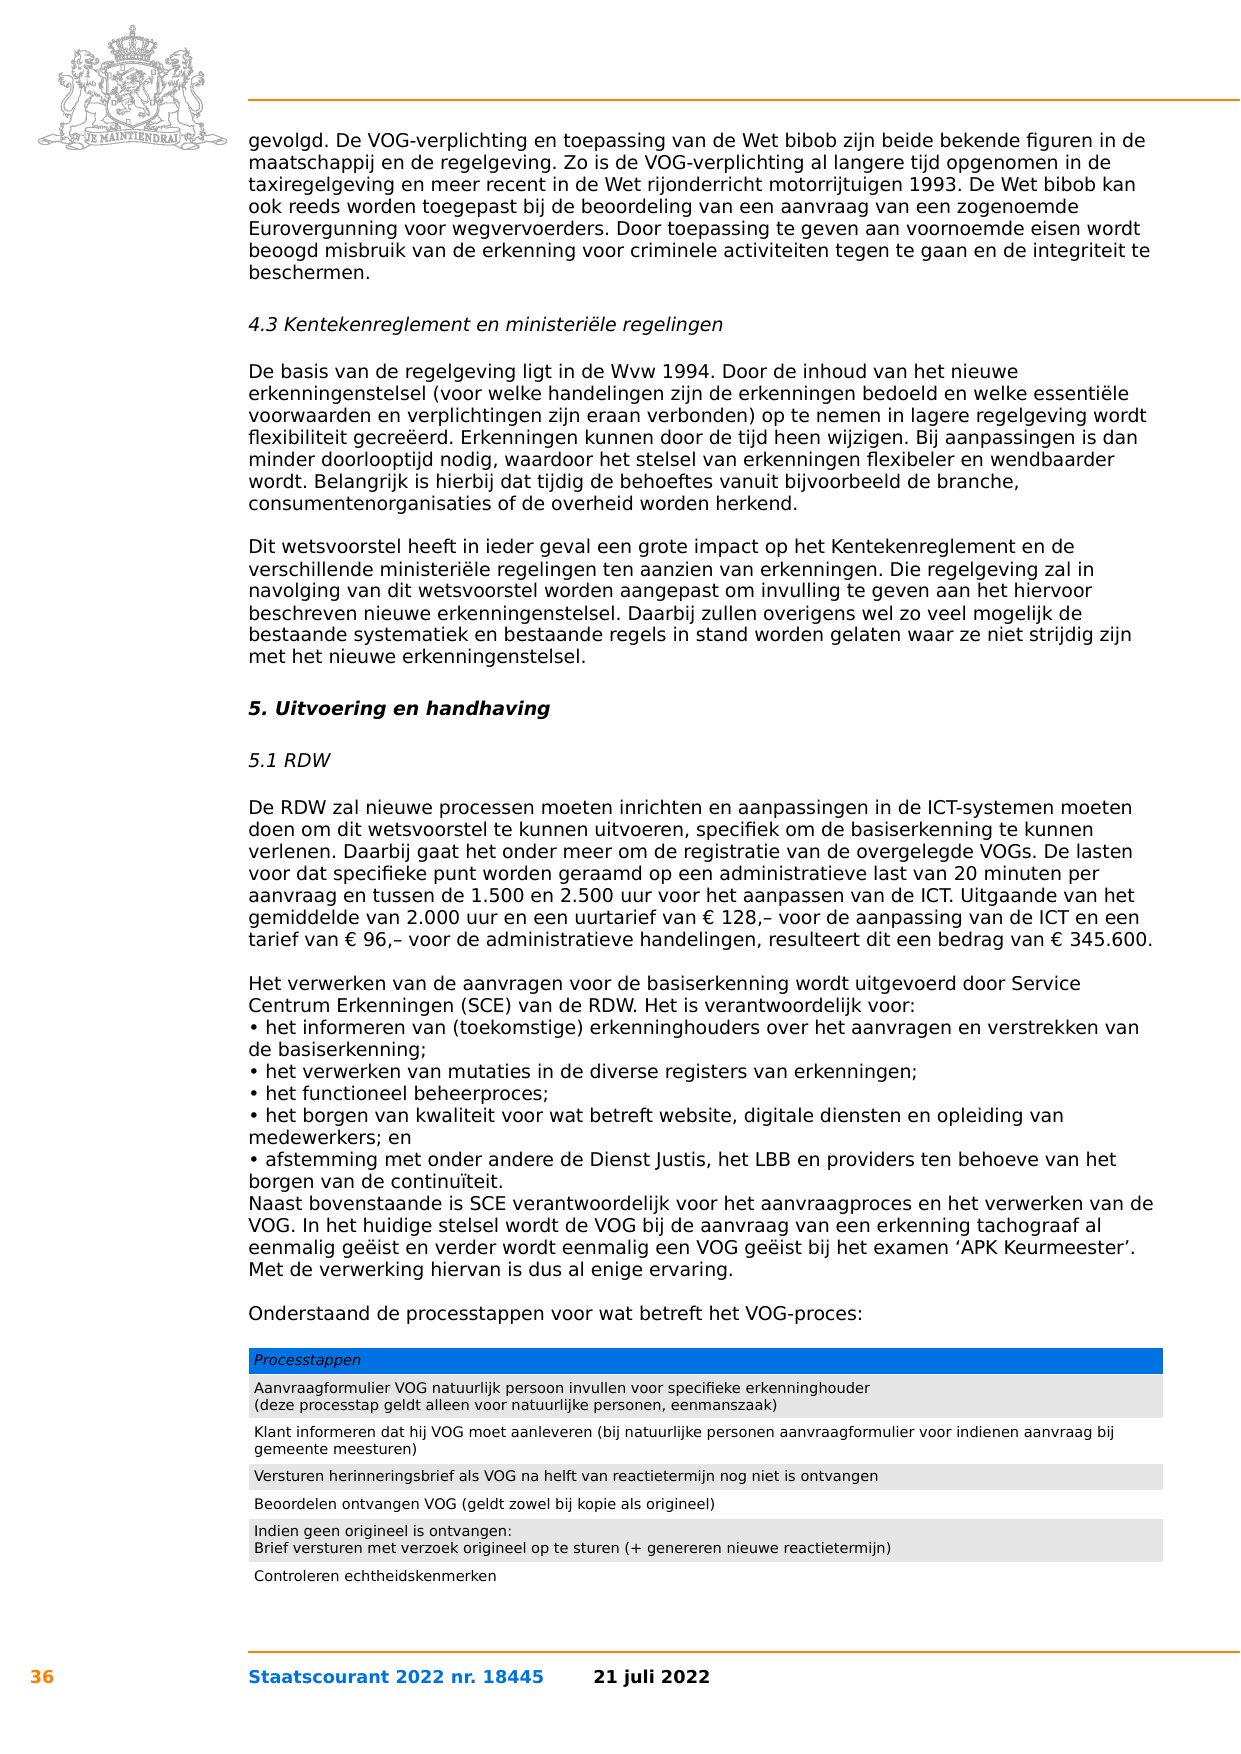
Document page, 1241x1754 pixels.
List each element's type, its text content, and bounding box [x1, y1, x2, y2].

text • het borgen van kwaliteit voor wat betreft website, digitale diensten en opleiding van medewerkers; en [248, 1105, 1163, 1149]
text • het verwerken van mutaties in de diverse registers van erkenningen; [248, 1061, 1163, 1083]
picture [38, 25, 227, 150]
table_cell Controleren echtheidskenmerken [249, 1563, 1163, 1589]
table_cell Indien geen origineel is ontvangen: Brief versturen met verzoek origineel op te sturen (+ genereren nieuwe reactietermijn) [249, 1519, 1163, 1562]
text • het informeren van (toekomstige) erkenninghouders over het aanvragen en verstrekken van de basiserkenning; [248, 1017, 1163, 1061]
text Naast bovenstaande is SCE verantwoordelijk voor het aanvraagproces en het verwerken van de VOG. In het huidige stelsel wordt de VOG bij de aanvraag van een erkenning tachograaf al eenmalig geëist en verder wordt eenmalig een VOG geëist bij het examen ‘APK Keurmeester’. Met de verwerking hiervan is dus al enige ervaring. [248, 1193, 1163, 1281]
table_header Processtappen [249, 1348, 1163, 1374]
text De basis van de regelgeving ligt in de Wvw 1994. Door de inhoud van het nieuwe erkenningenstelsel (voor welke handelingen zijn de erkenningen bedoeld en welke essentiële voorwaarden en verplichtingen zijn eraan verbonden) op te nemen in lagere regelgeving wordt flexibiliteit gecreëerd. Erkenningen kunnen door de tijd heen wijzigen. Bij aanpassingen is dan minder doorlooptijd nodig, waardoor het stelsel van erkenningen flexibeler en wendbaarder wordt. Belangrijk is hierbij dat tijdig de behoeftes vanuit bijvoorbeeld de branche, consumentenorganisaties of de overheid worden herkend. [248, 361, 1163, 514]
text Onderstaand de processtappen voor wat betreft het VOG-proces: [248, 1303, 1163, 1324]
table_cell Beoordelen ontvangen VOG (geldt zowel bij kopie als origineel) [249, 1491, 1163, 1517]
table_cell Klant informeren dat hij VOG moet aanleveren (bij natuurlijke personen aanvraagformulier voor indienen aanvraag bij gemeente meesturen) [249, 1419, 1163, 1463]
table_cell Versturen herinneringsbrief als VOG na helft van reactietermijn nog niet is ontvangen [249, 1464, 1163, 1490]
subtitle 4.3 Kentekenreglement en ministeriële regelingen [248, 314, 1163, 336]
text Het verwerken van de aanvragen voor de basiserkenning wordt uitgevoerd door Service Centrum Erkenningen (SCE) van de RDW. Het is verantwoordelijk voor: [248, 973, 1163, 1017]
text De RDW zal nieuwe processen moeten inrichten en aanpassingen in de ICT-systemen moeten doen om dit wetsvoorstel te kunnen uitvoeren, specifiek om de basiserkenning te kunnen verlenen. Daarbij gaat het onder meer om de registratie van de overgelegde VOGs. De lasten voor dat specifieke punt worden geraamd op een administratieve last van 20 minuten per aanvraag en tussen de 1.500 en 2.500 uur voor het aanpassen van de ICT. Uitgaande van het gemiddelde van 2.000 uur en een uurtarief van € 128,– voor de aanpassing van de ICT en een tarief van € 96,– voor de administratieve handelingen, resulteert dit een bedrag van € 345.600. [248, 797, 1163, 951]
text gevolgd. De VOG-verplichting en toepassing van de Wet bibob zijn beide bekende figuren in de maatschappij en de regelgeving. Zo is de VOG-verplichting al langere tijd opgenomen in de taxiregelgeving en meer recent in de Wet rijonderricht motorrijtuigen 1993. De Wet bibob kan ook reeds worden toegepast bij de beoordeling van een aanvraag van een zogenoemde Eurovergunning voor wegvervoerders. Door toepassing te geven aan voornoemde eisen wordt beoogd misbruik van de erkenning voor criminele activiteiten tegen te gaan en de integriteit te beschermen. [248, 130, 1163, 284]
text • het functioneel beheerproces; [248, 1083, 1163, 1105]
text Dit wetsvoorstel heeft in ieder geval een grote impact op het Kentekenreglement en de verschillende ministeriële regelingen ten aanzien van erkenningen. Die regelgeving zal in navolging van dit wetsvoorstel worden aangepast om invulling te geven aan het hiervoor beschreven nieuwe erkenningenstelsel. Daarbij zullen overigens wel zo veel mogelijk de bestaande systematiek en bestaande regels in stand worden gelaten waar ze niet strijdig zijn met het nieuwe erkenningenstelsel. [248, 536, 1163, 668]
subtitle 5. Uitvoering en handhaving [248, 698, 1163, 720]
table_cell Aanvraagformulier VOG natuurlijk persoon invullen voor specifieke erkenninghouder (deze processtap geldt alleen voor natuurlijke personen, eenmanszaak) [249, 1375, 1163, 1418]
subtitle 5.1 RDW [248, 750, 1163, 772]
text • afstemming met onder andere de Dienst Justis, het LBB en providers ten behoeve van het borgen van de continuïteit. [248, 1149, 1163, 1193]
